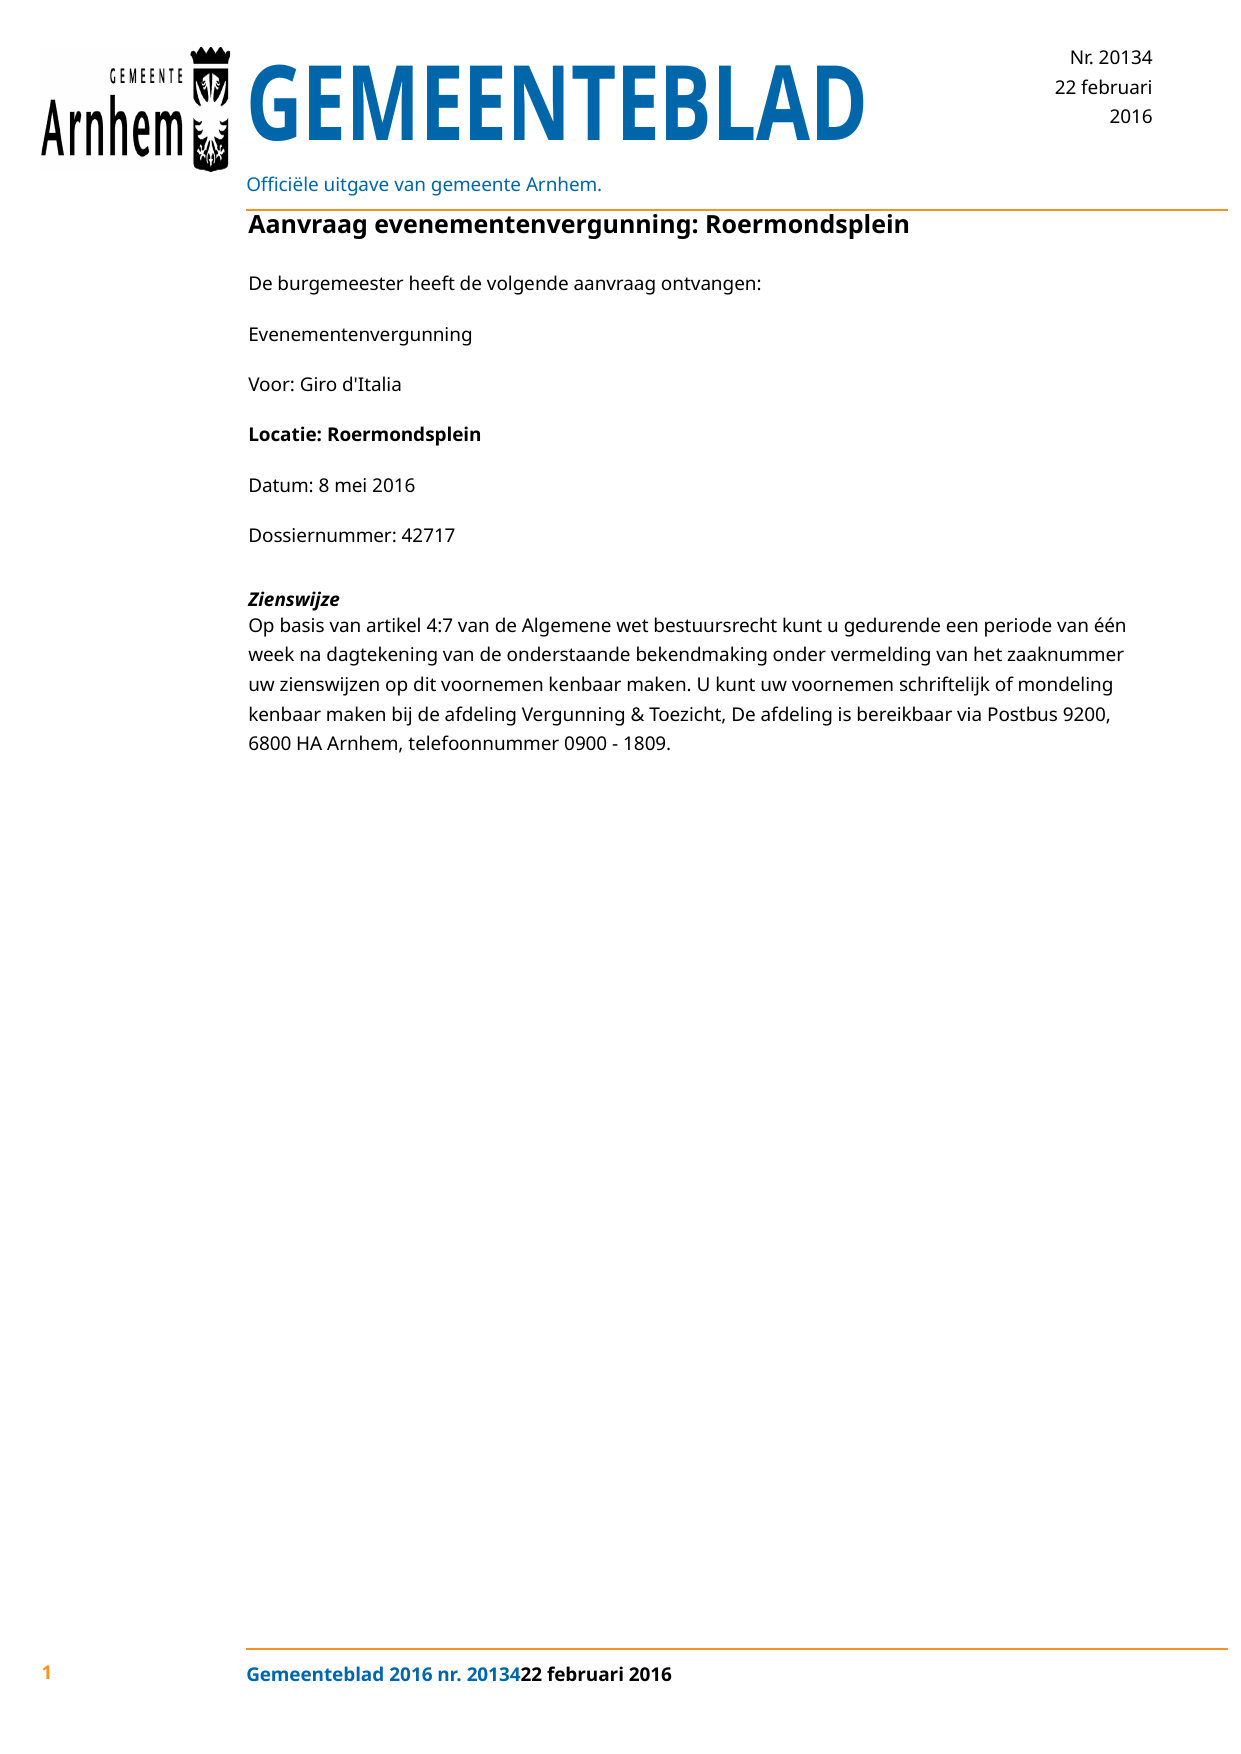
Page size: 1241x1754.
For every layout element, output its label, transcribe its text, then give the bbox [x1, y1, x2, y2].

text Locatie: Roermondsplein [248, 422, 1152, 447]
text De burgemeester heeft de volgende aanvraag ontvangen: [248, 270, 1152, 296]
text Op basis van artikel 4:7 van de Algemene wet bestuursrecht kunt u gedurende een periode van één week na dagtekening van de onderstaande bekendmaking onder vermelding van het zaaknummer uw zienswijzen op dit voornemen kenbaar maken. U kunt uw voornemen schriftelijk of mondeling kenbaar maken bij de afdeling Vergunning & Toezicht, De afdeling is bereikbaar via Postbus 9200, 6800 HA Arnhem, telefoonnummer 0900 - 1809. [248, 612, 1152, 756]
text Datum: 8 mei 2016 [248, 472, 1152, 498]
text Voor: Giro d'Italia [248, 371, 1152, 397]
text Zienswijze [248, 586, 1152, 612]
text Aanvraag evenementenvergunning: Roermondsplein [248, 211, 1152, 241]
text Evenementenvergunning [248, 321, 1152, 346]
text Dossiernummer: 42717 [248, 522, 1152, 548]
picture [41, 47, 231, 172]
